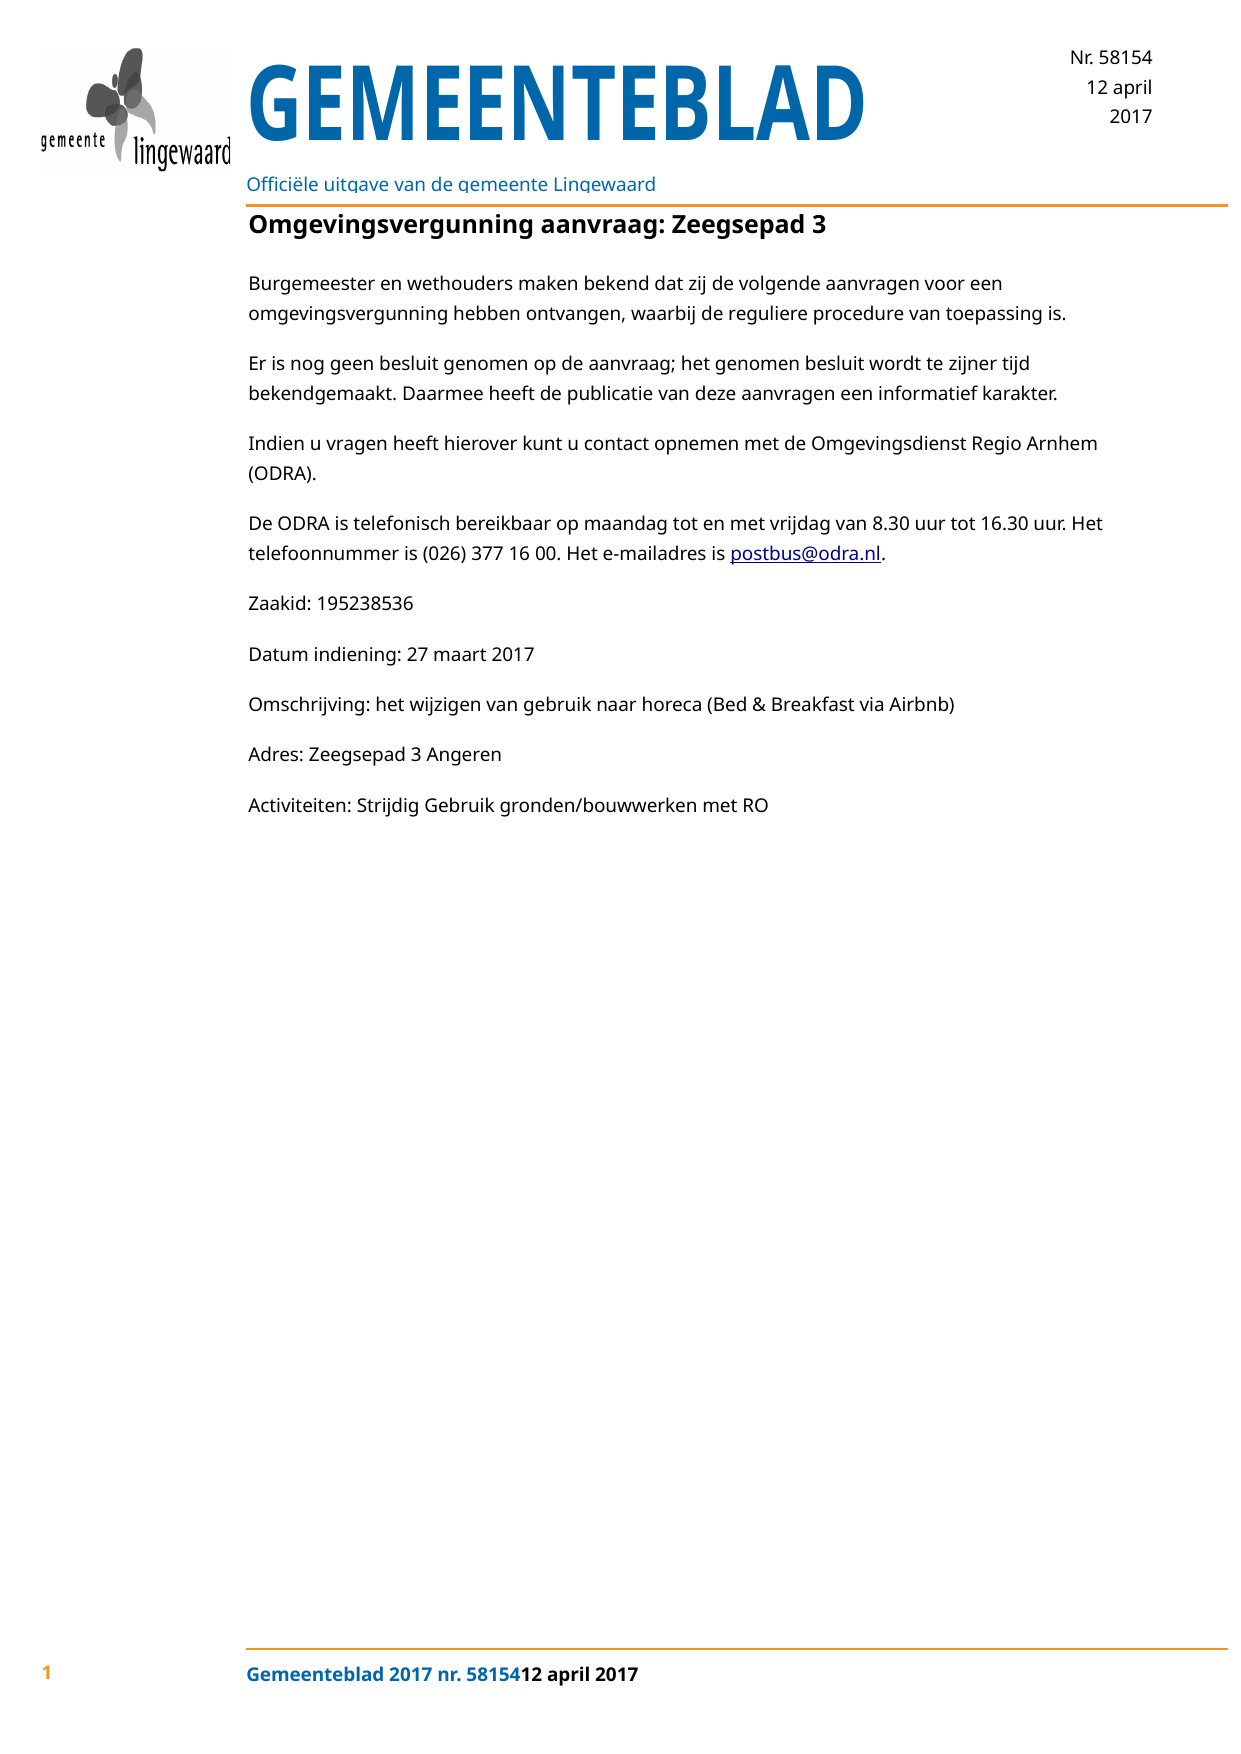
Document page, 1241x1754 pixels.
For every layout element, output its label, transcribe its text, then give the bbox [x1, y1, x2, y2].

text Adres: Zeegsepad 3 Angeren [248, 742, 1152, 767]
text Zaakid: 195238536 [248, 590, 1152, 616]
text Indien u vragen heeft hierover kunt u contact opnemen met de Omgevingsdienst Regio Arnhem (ODRA). [248, 430, 1152, 486]
text Er is nog geen besluit genomen op de aanvraag; het genomen besluit wordt te zijner tijd bekendgemaakt. Daarmee heeft de publicatie van deze aanvragen een informatief karakter. [248, 350, 1152, 406]
text Omschrijving: het wijzigen van gebruik naar horeca (Bed & Breakfast via Airbnb) [248, 691, 1152, 717]
picture [41, 47, 231, 172]
text Omgevingsvergunning aanvraag: Zeegsepad 3 [248, 207, 1152, 241]
text De ODRA is telefonisch bereikbaar op maandag tot en met vrijdag van 8.30 uur tot 16.30 uur. Het telefoonnummer is (026) 377 16 00. Het e-mailadres is postbus@odra.nl. [248, 510, 1152, 566]
text Datum indiening: 27 maart 2017 [248, 641, 1152, 666]
text Activiteiten: Strijdig Gebruik gronden/bouwwerken met RO [248, 792, 1152, 818]
text Burgemeester en wethouders maken bekend dat zij de volgende aanvragen voor een omgevingsvergunning hebben ontvangen, waarbij de reguliere procedure van toepassing is. [248, 270, 1152, 326]
